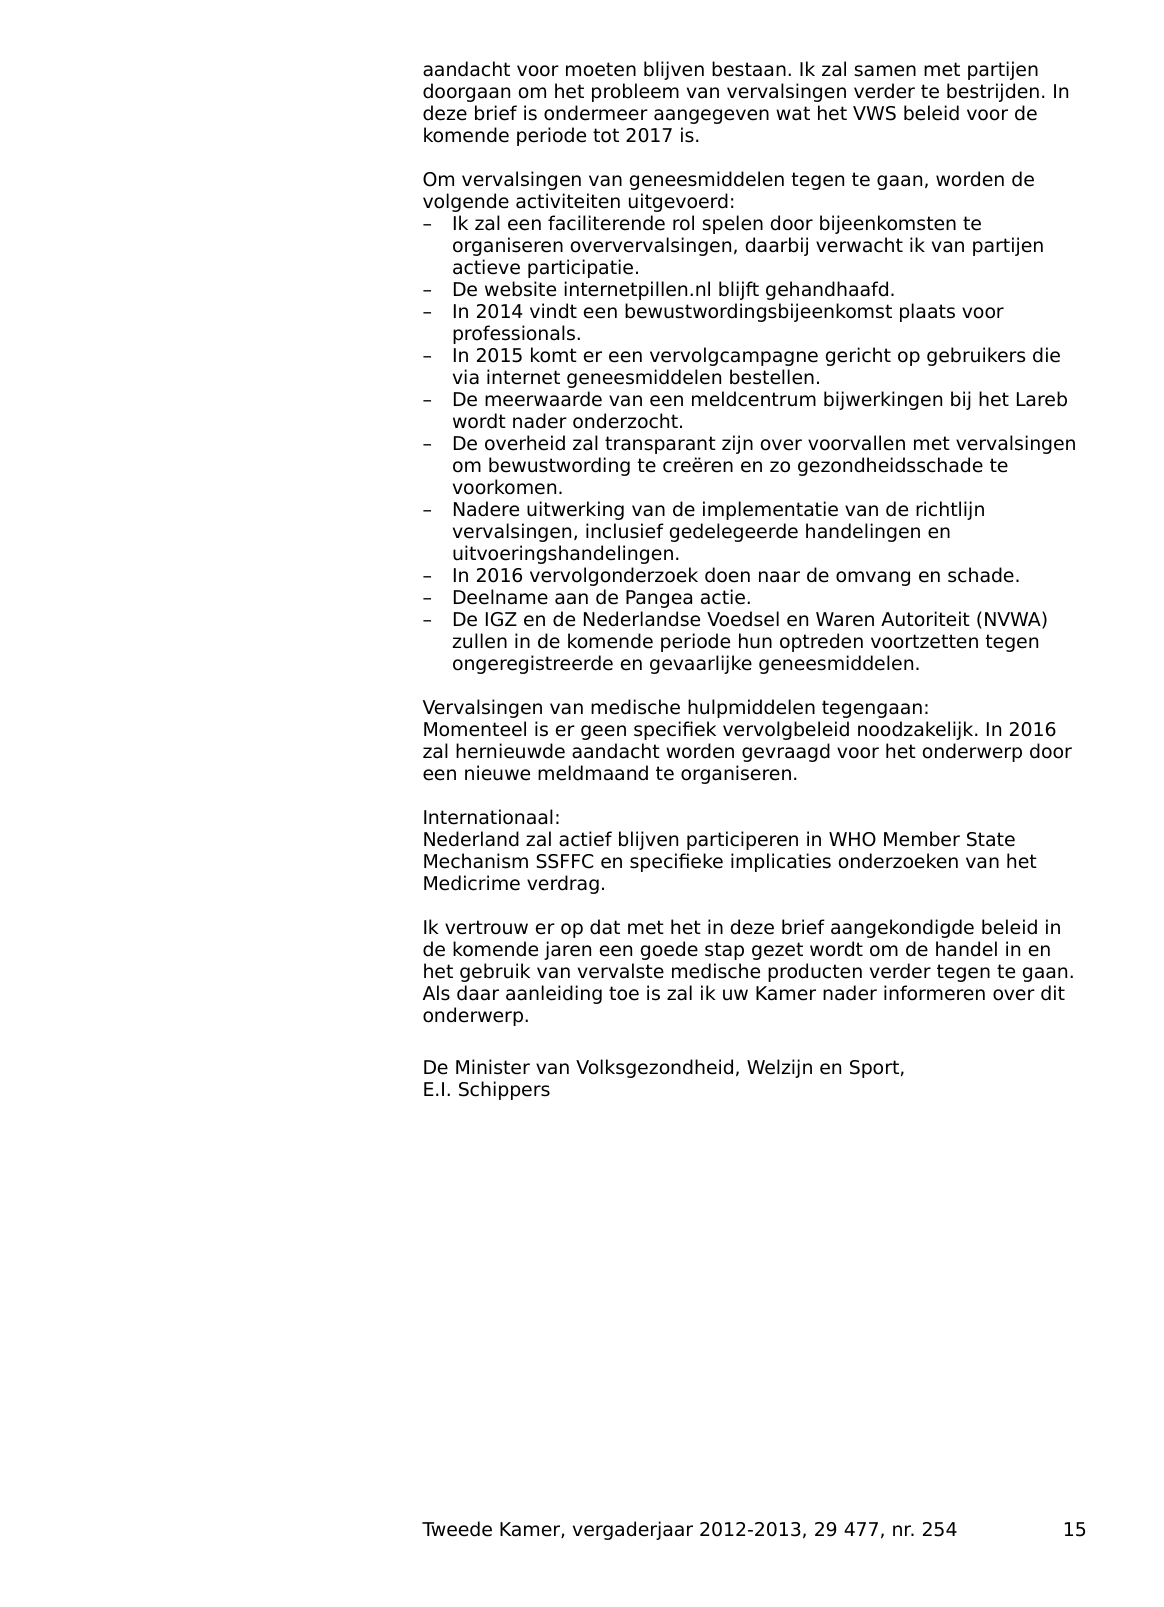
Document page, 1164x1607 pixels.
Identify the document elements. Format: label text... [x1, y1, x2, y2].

text De Minister van Volksgezondheid, Welzijn en Sport, E.I. Schippers [422, 1057, 1087, 1101]
text Internationaal: [422, 807, 1087, 829]
text – Ik zal een faciliterende rol spelen door bijeenkomsten te organiseren oververvalsingen, daarbij verwacht ik van partijen actieve participatie. [422, 213, 1087, 279]
text – De overheid zal transparant zijn over voorvallen met vervalsingen om bewustwording te creëren en zo gezondheidsschade te voorkomen. [422, 433, 1087, 499]
text – De meerwaarde van een meldcentrum bijwerkingen bij het Lareb wordt nader onderzocht. [422, 389, 1087, 433]
text – Deelname aan de Pangea actie. [422, 587, 1087, 609]
text Nederland zal actief blijven participeren in WHO Member State Mechanism SSFFC en specifieke implicaties onderzoeken van het Medicrime verdrag. [422, 829, 1087, 895]
text Om vervalsingen van geneesmiddelen tegen te gaan, worden de volgende activiteiten uitgevoerd: [422, 169, 1087, 213]
text – In 2015 komt er een vervolgcampagne gericht op gebruikers die via internet geneesmiddelen bestellen. [422, 345, 1087, 389]
text Ik vertrouw er op dat met het in deze brief aangekondigde beleid in de komende jaren een goede stap gezet wordt om de handel in en het gebruik van vervalste medische producten verder tegen te gaan. Als daar aanleiding toe is zal ik uw Kamer nader informeren over dit onderwerp. [422, 917, 1087, 1027]
text Vervalsingen van medische hulpmiddelen tegengaan: [422, 697, 1087, 719]
text – In 2014 vindt een bewustwordingsbijeenkomst plaats voor professionals. [422, 301, 1087, 345]
text Momenteel is er geen specifiek vervolgbeleid noodzakelijk. In 2016 zal hernieuwde aandacht worden gevraagd voor het onderwerp door een nieuwe meldmaand te organiseren. [422, 719, 1087, 785]
text – De website internetpillen.nl blijft gehandhaafd. [422, 279, 1087, 301]
text – De IGZ en de Nederlandse Voedsel en Waren Autoriteit (NVWA) zullen in de komende periode hun optreden voortzetten tegen ongeregistreerde en gevaarlijke geneesmiddelen. [422, 609, 1087, 675]
text – In 2016 vervolgonderzoek doen naar de omvang en schade. [422, 565, 1087, 587]
text – Nadere uitwerking van de implementatie van de richtlijn vervalsingen, inclusief gedelegeerde handelingen en uitvoeringshandelingen. [422, 499, 1087, 565]
text aandacht voor moeten blijven bestaan. Ik zal samen met partijen doorgaan om het probleem van vervalsingen verder te bestrijden. In deze brief is ondermeer aangegeven wat het VWS beleid voor de komende periode tot 2017 is. [422, 59, 1087, 147]
